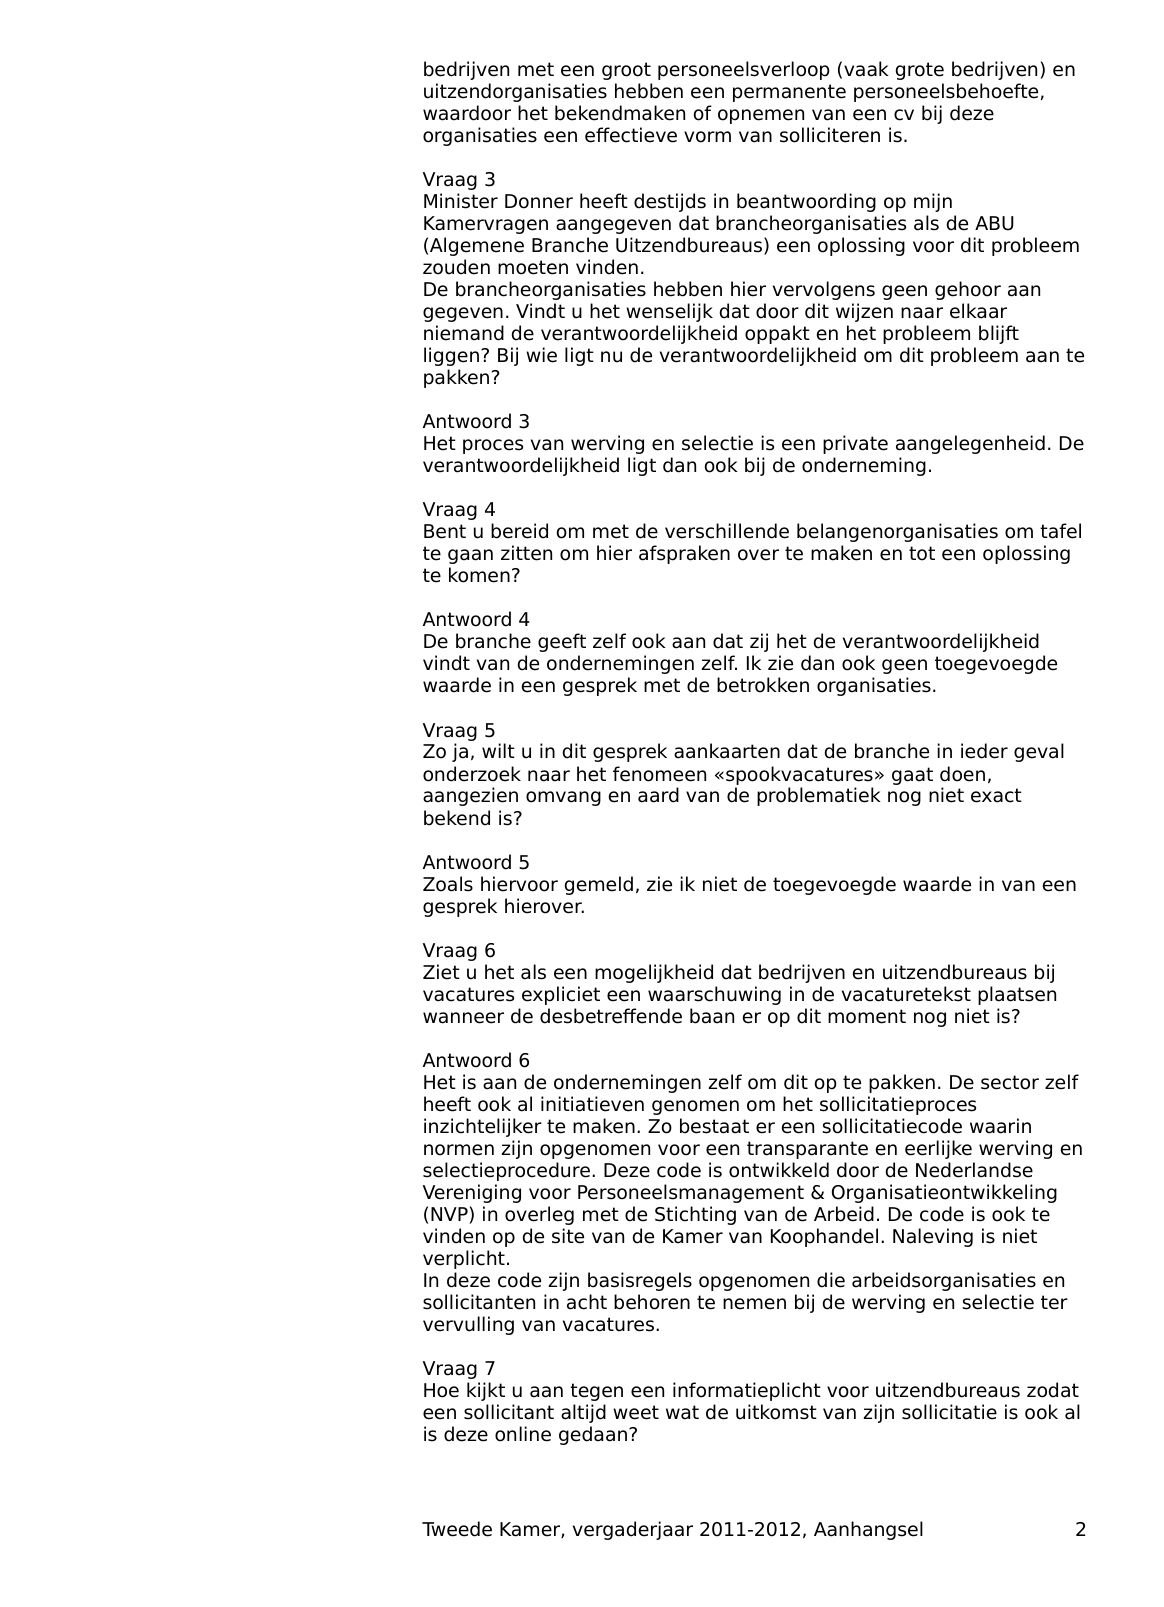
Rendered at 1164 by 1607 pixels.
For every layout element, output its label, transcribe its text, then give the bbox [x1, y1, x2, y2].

text Antwoord 5 [422, 852, 1087, 873]
text De brancheorganisaties hebben hier vervolgens geen gehoor aan gegeven. Vindt u het wenselijk dat door dit wijzen naar elkaar niemand de verantwoordelijkheid oppakt en het probleem blijft liggen? Bij wie ligt nu de verantwoordelijkheid om dit probleem aan te pakken? [422, 279, 1087, 389]
text In deze code zijn basisregels opgenomen die arbeidsorganisaties en sollicitanten in acht behoren te nemen bij de werving en selectie ter vervulling van vacatures. [422, 1269, 1087, 1336]
text Antwoord 4 [422, 609, 1087, 631]
text Vraag 3 [422, 169, 1087, 191]
text Vraag 6 [422, 940, 1087, 962]
text Ziet u het als een mogelijkheid dat bedrijven en uitzendbureaus bij vacatures expliciet een waarschuwing in de vacaturetekst plaatsen wanneer de desbetreffende baan er op dit moment nog niet is? [422, 962, 1087, 1028]
text Bent u bereid om met de verschillende belangenorganisaties om tafel te gaan zitten om hier afspraken over te maken en tot een oplossing te komen? [422, 521, 1087, 587]
text Antwoord 3 [422, 411, 1087, 433]
text De branche geeft zelf ook aan dat zij het de verantwoordelijkheid vindt van de ondernemingen zelf. Ik zie dan ook geen toegevoegde waarde in een gesprek met de betrokken organisaties. [422, 631, 1087, 697]
text Zo ja, wilt u in dit gesprek aankaarten dat de branche in ieder geval onderzoek naar het fenomeen «spookvacatures» gaat doen, aangezien omvang en aard van de problematiek nog niet exact bekend is? [422, 741, 1087, 829]
text Zoals hiervoor gemeld, zie ik niet de toegevoegde waarde in van een gesprek hierover. [422, 873, 1087, 917]
text Het is aan de ondernemingen zelf om dit op te pakken. De sector zelf heeft ook al initiatieven genomen om het sollicitatieproces inzichtelijker te maken. Zo bestaat er een sollicitatiecode waarin normen zijn opgenomen voor een transparante en eerlijke werving en selectieprocedure. Deze code is ontwikkeld door de Nederlandse Vereniging voor Personeelsmanagement & Organisatieontwikkeling (NVP) in overleg met de Stichting van de Arbeid. De code is ook te vinden op de site van de Kamer van Koophandel. Naleving is niet verplicht. [422, 1072, 1087, 1269]
text Hoe kijkt u aan tegen een informatieplicht voor uitzendbureaus zodat een sollicitant altijd weet wat de uitkomst van zijn sollicitatie is ook al is deze online gedaan? [422, 1380, 1087, 1446]
text bedrijven met een groot personeelsverloop (vaak grote bedrijven) en uitzendorganisaties hebben een permanente personeelsbehoefte, waardoor het bekendmaken of opnemen van een cv bij deze organisaties een effectieve vorm van solliciteren is. [422, 59, 1087, 147]
text Minister Donner heeft destijds in beantwoording op mijn Kamervragen aangegeven dat brancheorganisaties als de ABU (Algemene Branche Uitzendbureaus) een oplossing voor dit probleem zouden moeten vinden. [422, 191, 1087, 279]
text Vraag 5 [422, 719, 1087, 741]
text Antwoord 6 [422, 1050, 1087, 1072]
text Vraag 4 [422, 499, 1087, 521]
text Vraag 7 [422, 1358, 1087, 1380]
text Het proces van werving en selectie is een private aangelegenheid. De verantwoordelijkheid ligt dan ook bij de onderneming. [422, 433, 1087, 477]
